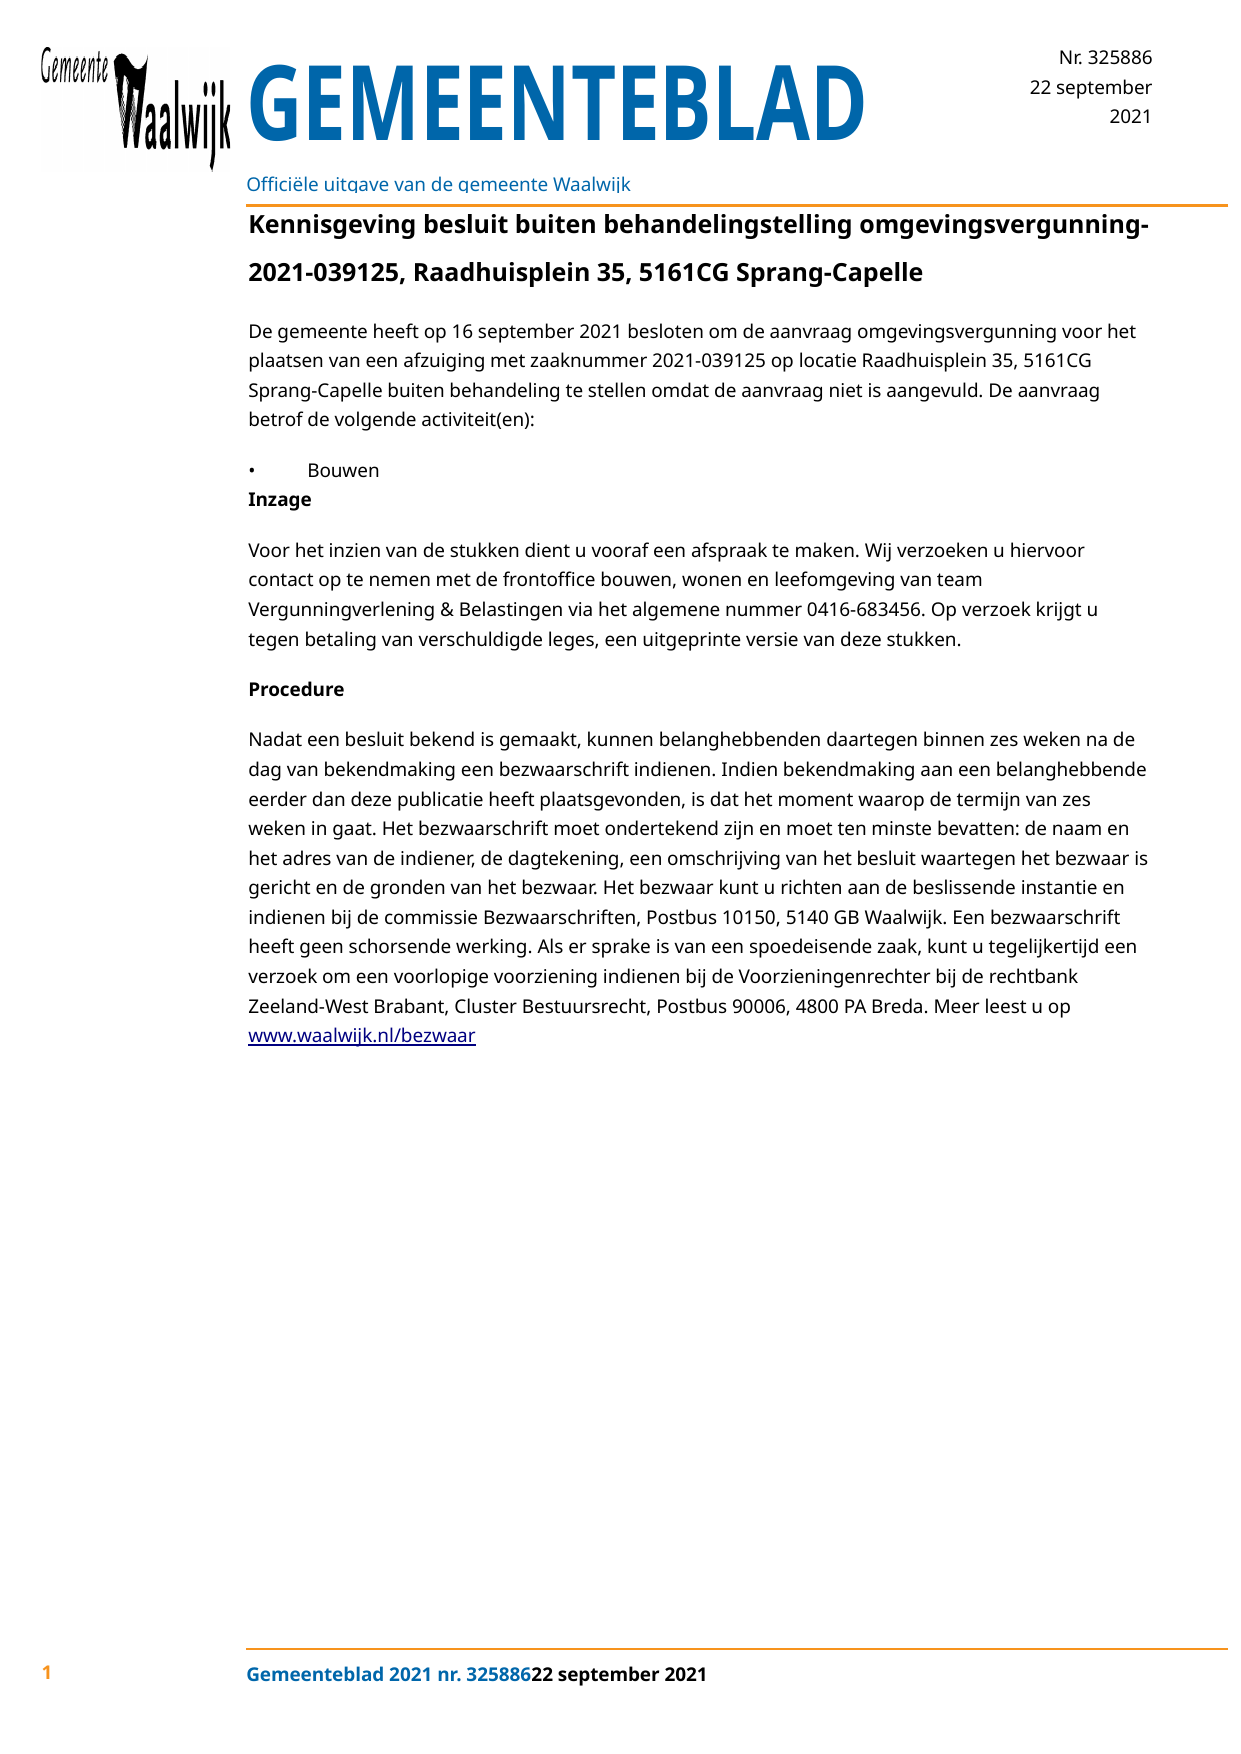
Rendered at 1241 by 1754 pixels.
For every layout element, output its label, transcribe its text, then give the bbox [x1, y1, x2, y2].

text Kennisgeving besluit buiten behandelingstelling omgevingsvergunning-2021-039125, Raadhuisplein 35, 5161CG Sprang-Capelle [248, 207, 1152, 288]
text Voor het inzien van de stukken dient u vooraf een afspraak te maken. Wij verzoeken u hiervoor contact op te nemen met de frontoffice bouwen, wonen en leefomgeving van team Vergunningverlening & Belastingen via het algemene nummer 0416-683456. Op verzoek krijgt u tegen betaling van verschuldigde leges, een uitgeprinte versie van deze stukken. [248, 537, 1152, 652]
text De gemeente heeft op 16 september 2021 besloten om de aanvraag omgevingsvergunning voor het plaatsen van een afzuiging met zaaknummer 2021-039125 op locatie Raadhuisplein 35, 5161CG Sprang-Capelle buiten behandeling te stellen omdat de aanvraag niet is aangevuld. De aanvraag betrof de volgende activiteit(en): [248, 318, 1152, 432]
text Procedure [248, 676, 1152, 702]
text Inzage [248, 487, 1152, 512]
picture [41, 47, 231, 172]
list Bouwen [248, 457, 1152, 483]
text Nadat een besluit bekend is gemaakt, kunnen belanghebbenden daartegen binnen zes weken na de dag van bekendmaking een bezwaarschrift indienen. Indien bekendmaking aan een belanghebbende eerder dan deze publicatie heeft plaatsgevonden, is dat het moment waarop de termijn van zes weken in gaat. Het bezwaarschrift moet ondertekend zijn en moet ten minste bevatten: de naam en het adres van de indiener, de dagtekening, een omschrijving van het besluit waartegen het bezwaar is gericht en de gronden van het bezwaar. Het bezwaar kunt u richten aan de beslissende instantie en indienen bij de commissie Bezwaarschriften, Postbus 10150, 5140 GB Waalwijk. Een bezwaarschrift heeft geen schorsende werking. Als er sprake is van een spoedeisende zaak, kunt u tegelijkertijd een verzoek om een voorlopige voorziening indienen bij de Voorzieningenrechter bij de rechtbank Zeeland-West Brabant, Cluster Bestuursrecht, Postbus 90006, 4800 PA Breda. Meer leest u op www.waalwijk.nl/bezwaar [248, 727, 1152, 1048]
